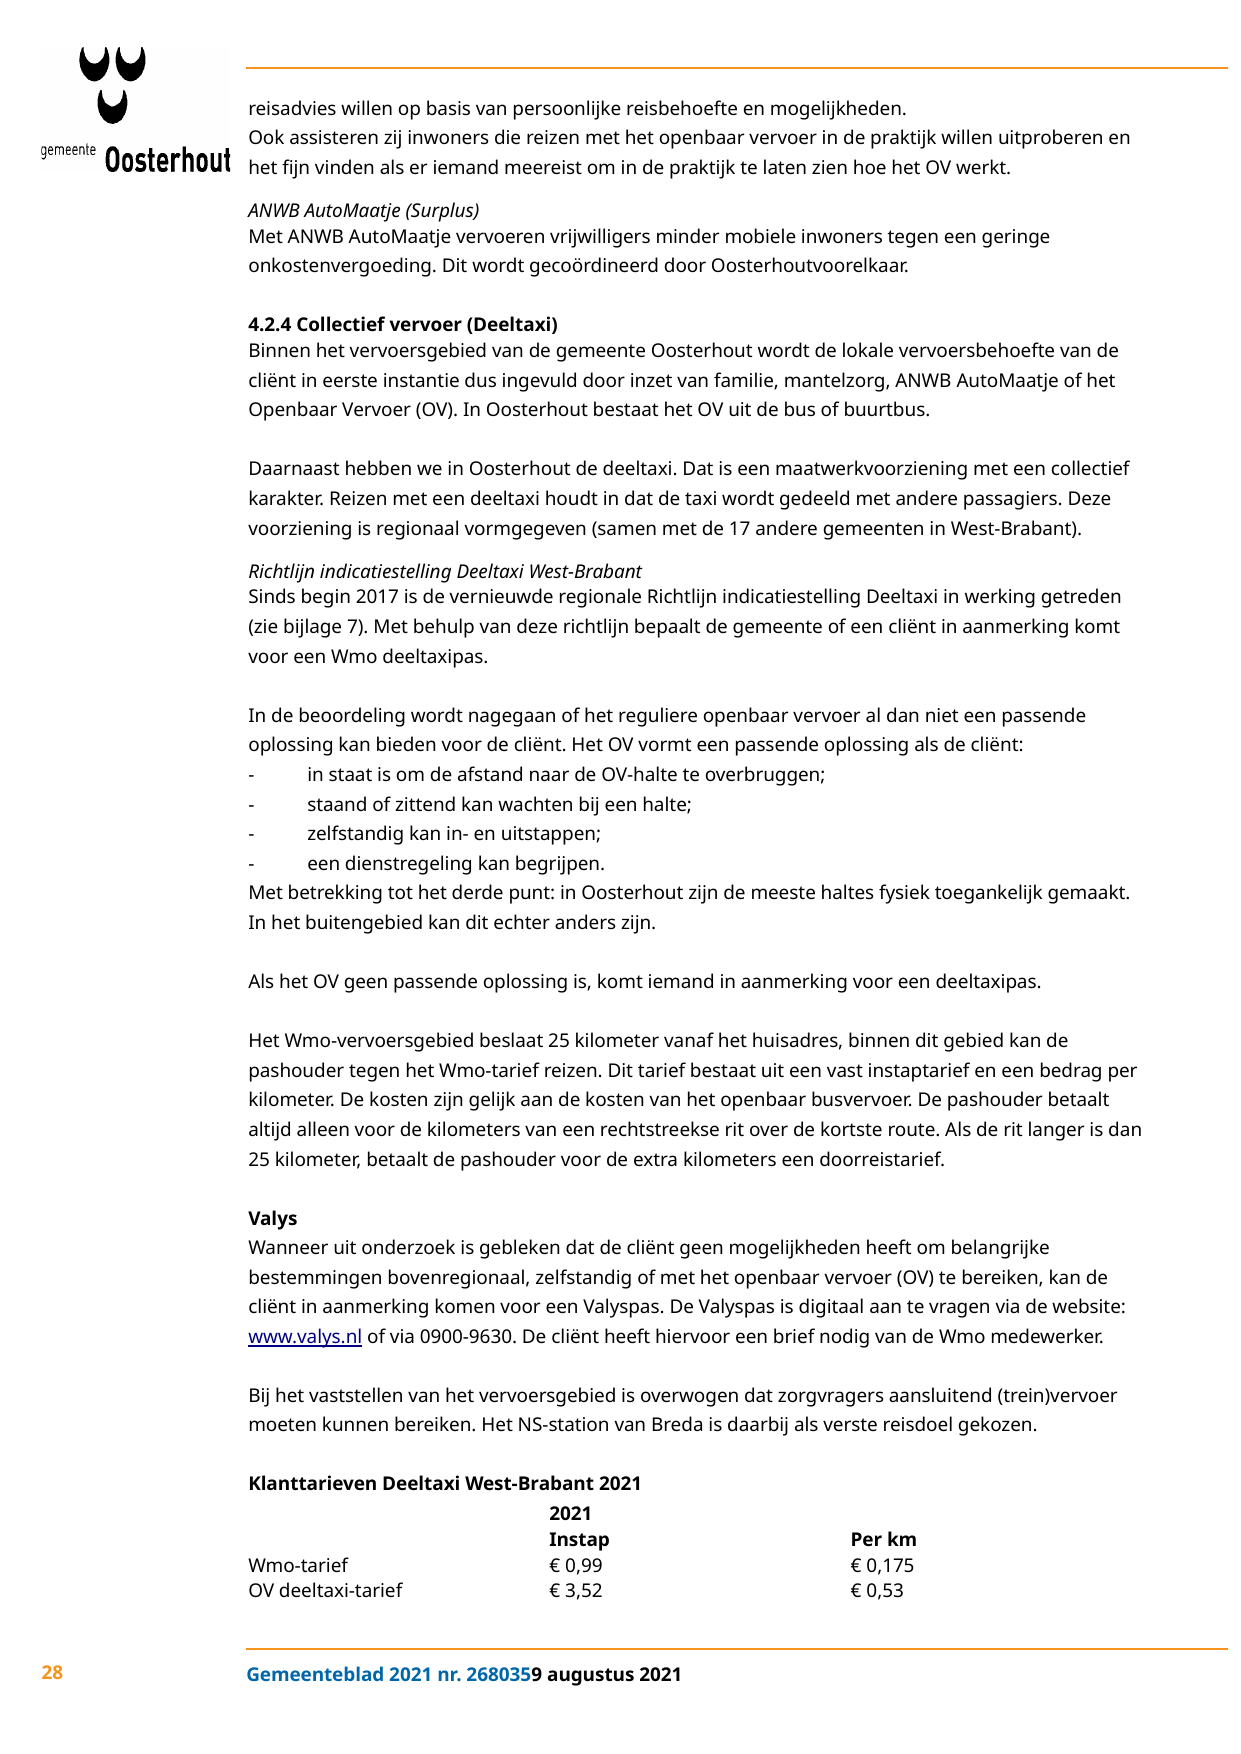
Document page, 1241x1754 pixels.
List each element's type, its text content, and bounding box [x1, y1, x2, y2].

text reisadvies willen op basis van persoonlijke reisbehoefte en mogelijkheden. [248, 95, 1152, 121]
text Bij het vaststellen van het vervoersgebied is overwogen dat zorgvragers aansluitend (trein)vervoer moeten kunnen bereiken. Het NS-station van Breda is daarbij als verste reisdoel gekozen. [248, 1382, 1152, 1437]
text Als het OV geen passende oplossing is, komt iemand in aanmerking voor een deeltaxipas. [248, 968, 1152, 994]
text 4.2.4 Collectief vervoer (Deeltaxi) [248, 312, 1152, 337]
table_cell Wmo-tarief [248, 1552, 549, 1577]
table_cell € 0,99 [549, 1552, 850, 1577]
table_cell € 3,52 [549, 1578, 850, 1603]
table_header [248, 1500, 549, 1552]
table_header Valys Wanneer uit onderzoek is gebleken dat de cliënt geen mogelijkheden heeft om belangrijke bestemmingen bovenregionaal, zelfstandig of met het openbaar vervoer (OV) te bereiken, kan de cliënt in aanmerking komen voor een Valyspas. De Valyspas is digitaal aan te vragen via de website: www.valys.nl of via 0900-9630. De cliënt heeft hiervoor een brief nodig van de Wmo medewerker. [248, 1205, 1152, 1349]
text Het Wmo-vervoersgebied beslaat 25 kilometer vanaf het huisadres, binnen dit gebied kan de pashouder tegen het Wmo-tarief reizen. Dit tarief bestaat uit een vast instaptarief en een bedrag per kilometer. De kosten zijn gelijk aan de kosten van het openbaar busvervoer. De pashouder betaalt altijd alleen voor de kilometers van een rechtstreekse rit over de kortste route. Als de rit langer is dan 25 kilometer, betaalt de pashouder voor de extra kilometers een doorreistarief. [248, 1027, 1152, 1171]
text Richtlijn indicatiestelling Deeltaxi West-Brabant [248, 558, 1152, 584]
picture [41, 47, 231, 172]
table_cell Instap [549, 1526, 850, 1552]
text In de beoordeling wordt nagegaan of het reguliere openbaar vervoer al dan niet een passende oplossing kan bieden voor de cliënt. Het OV vormt een passende oplossing als de cliënt: [248, 702, 1152, 757]
table_cell € 0,175 [850, 1552, 1152, 1577]
text Sinds begin 2017 is de vernieuwde regionale Richtlijn indicatiestelling Deeltaxi in werking getreden (zie bijlage 7). Met behulp van deze richtlijn bepaalt de gemeente of een cliënt in aanmerking komt voor een Wmo deeltaxipas. [248, 584, 1152, 668]
text Klanttarieven Deeltaxi West-Brabant 2021 [248, 1471, 1152, 1496]
text Ook assisteren zij inwoners die reizen met het openbaar vervoer in de praktijk willen uitproberen en het fijn vinden als er iemand meereist om in de praktijk te laten zien hoe het OV werkt. [248, 124, 1152, 180]
text Met ANWB AutoMaatje vervoeren vrijwilligers minder mobiele inwoners tegen een geringe onkostenvergoeding. Dit wordt gecoördineerd door Oosterhoutvoorelkaar. [248, 223, 1152, 278]
text Binnen het vervoersgebied van de gemeente Oosterhout wordt de lokale vervoersbehoefte van de cliënt in eerste instantie dus ingevuld door inzet van familie, mantelzorg, ANWB AutoMaatje of het Openbaar Vervoer (OV). In Oosterhout bestaat het OV uit de bus of buurtbus. [248, 337, 1152, 422]
table_cell Per km [850, 1526, 1152, 1552]
table_cell € 0,53 [850, 1578, 1152, 1603]
table_header 2021 [549, 1500, 1152, 1526]
table_cell OV deeltaxi-tarief [248, 1578, 549, 1603]
text Daarnaast hebben we in Oosterhout de deeltaxi. Dat is een maatwerkvoorziening met een collectief karakter. Reizen met een deeltaxi houdt in dat de taxi wordt gedeeld met andere passagiers. Deze voorziening is regionaal vormgegeven (samen met de 17 andere gemeenten in West-Brabant). [248, 456, 1152, 541]
text Met betrekking tot het derde punt: in Oosterhout zijn de meeste haltes fysiek toegankelijk gemaakt. In het buitengebied kan dit echter anders zijn. [248, 879, 1152, 935]
list een dienstregeling kan begrijpen. [248, 850, 1152, 876]
list in staat is om de afstand naar de OV-halte te overbruggen; [248, 761, 1152, 787]
text ANWB AutoMaatje (Surplus) [248, 197, 1152, 223]
list zelfstandig kan in- en uitstappen; [248, 820, 1152, 846]
list staand of zittend kan wachten bij een halte; [248, 791, 1152, 816]
